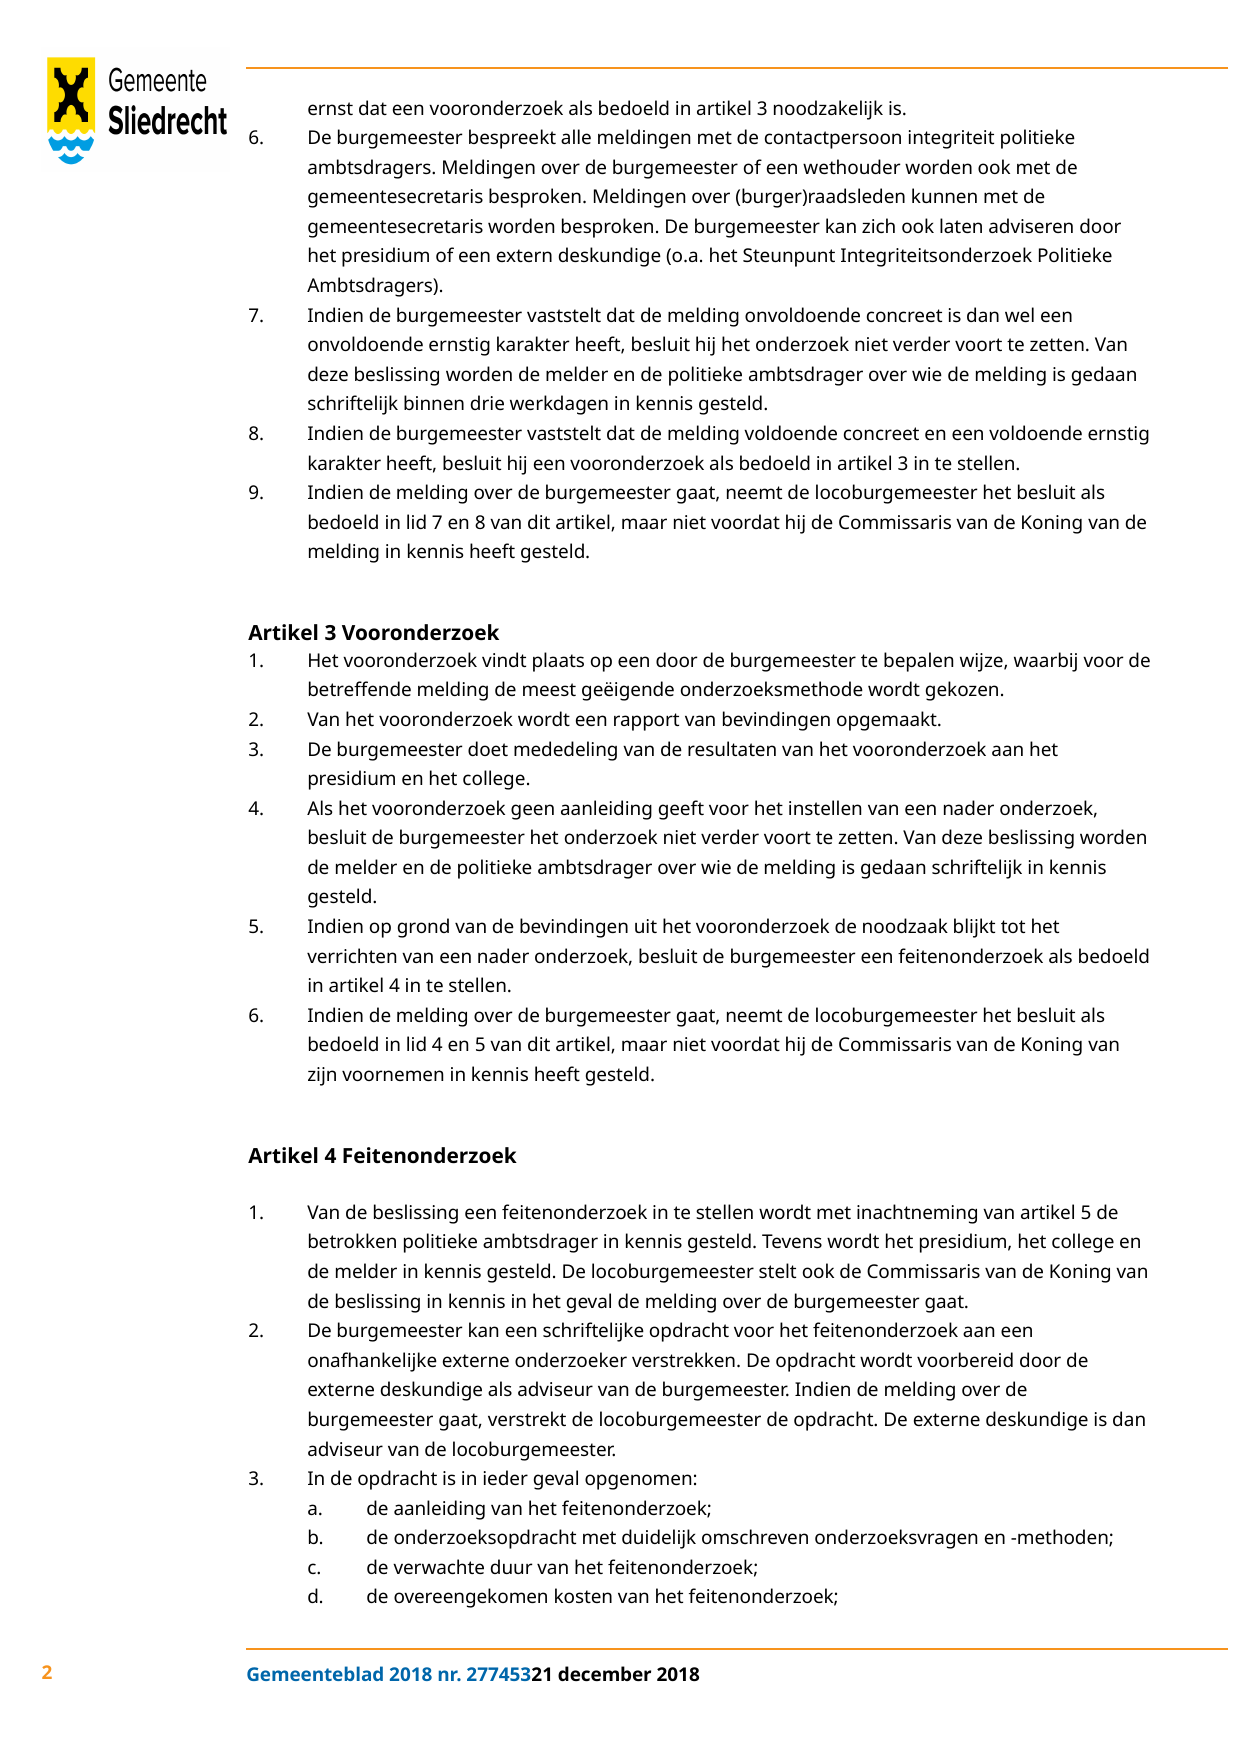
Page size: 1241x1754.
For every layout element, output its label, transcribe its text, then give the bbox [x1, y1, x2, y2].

text Artikel 4 Feitenonderzoek [248, 1141, 1152, 1169]
list De burgemeester doet mededeling van de resultaten van het vooronderzoek aan het presidium en het college. [248, 736, 1152, 791]
picture [41, 47, 231, 172]
list Indien de melding over de burgemeester gaat, neemt de locoburgemeester het besluit als bedoeld in lid 7 en 8 van dit artikel, maar niet voordat hij de Commissaris van de Koning van de melding in kennis heeft gesteld. [248, 479, 1152, 564]
list Als het vooronderzoek geen aanleiding geeft voor het instellen van een nader onderzoek, besluit de burgemeester het onderzoek niet verder voort te zetten. Van deze beslissing worden de melder en de politieke ambtsdrager over wie de melding is gedaan schriftelijk in kennis gesteld. [248, 795, 1152, 909]
list De burgemeester bespreekt alle meldingen met de contactpersoon integriteit politieke ambtsdragers. Meldingen over de burgemeester of een wethouder worden ook met de gemeentesecretaris besproken. Meldingen over (burger)raadsleden kunnen met de gemeentesecretaris worden besproken. De burgemeester kan zich ook laten adviseren door het presidium of een extern deskundige (o.a. het Steunpunt Integriteitsonderzoek Politieke Ambtsdragers). [248, 124, 1152, 298]
list de onderzoeksopdracht met duidelijk omschreven onderzoeksvragen en -methoden; [307, 1524, 1152, 1550]
list Het vooronderzoek vindt plaats op een door de burgemeester te bepalen wijze, waarbij voor de betreffende melding de meest geëigende onderzoeksmethode wordt gekozen. [248, 647, 1152, 702]
list ernst dat een vooronderzoek als bedoeld in artikel 3 noodzakelijk is. [248, 95, 1152, 121]
text Artikel 3 Vooronderzoek [248, 618, 1152, 647]
list Van de beslissing een feitenonderzoek in te stellen wordt met inachtneming van artikel 5 de betrokken politieke ambtsdrager in kennis gesteld. Tevens wordt het presidium, het college en de melder in kennis gesteld. De locoburgemeester stelt ook de Commissaris van de Koning van de beslissing in kennis in het geval de melding over de burgemeester gaat. [248, 1199, 1152, 1314]
list de overeengekomen kosten van het feitenonderzoek; [307, 1584, 1152, 1609]
list Van het vooronderzoek wordt een rapport van bevindingen opgemaakt. [248, 706, 1152, 732]
list Indien de melding over de burgemeester gaat, neemt de locoburgemeester het besluit als bedoeld in lid 4 en 5 van dit artikel, maar niet voordat hij de Commissaris van de Koning van zijn voornemen in kennis heeft gesteld. [248, 1002, 1152, 1087]
list de aanleiding van het feitenonderzoek; [307, 1495, 1152, 1521]
list Indien op grond van de bevindingen uit het vooronderzoek de noodzaak blijkt tot het verrichten van een nader onderzoek, besluit de burgemeester een feitenonderzoek als bedoeld in artikel 4 in te stellen. [248, 913, 1152, 998]
list De burgemeester kan een schriftelijke opdracht voor het feitenonderzoek aan een onafhankelijke externe onderzoeker verstrekken. De opdracht wordt voorbereid door de externe deskundige als adviseur van de burgemeester. Indien de melding over de burgemeester gaat, verstrekt de locoburgemeester de opdracht. De externe deskundige is dan adviseur van de locoburgemeester. [248, 1317, 1152, 1462]
list de verwachte duur van het feitenonderzoek; [307, 1554, 1152, 1580]
list In de opdracht is in ieder geval opgenomen: [248, 1465, 1152, 1491]
list Indien de burgemeester vaststelt dat de melding onvoldoende concreet is dan wel een onvoldoende ernstig karakter heeft, besluit hij het onderzoek niet verder voort te zetten. Van deze beslissing worden de melder en de politieke ambtsdrager over wie de melding is gedaan schriftelijk binnen drie werkdagen in kennis gesteld. [248, 302, 1152, 416]
list Indien de burgemeester vaststelt dat de melding voldoende concreet en een voldoende ernstig karakter heeft, besluit hij een vooronderzoek als bedoeld in artikel 3 in te stellen. [248, 420, 1152, 476]
